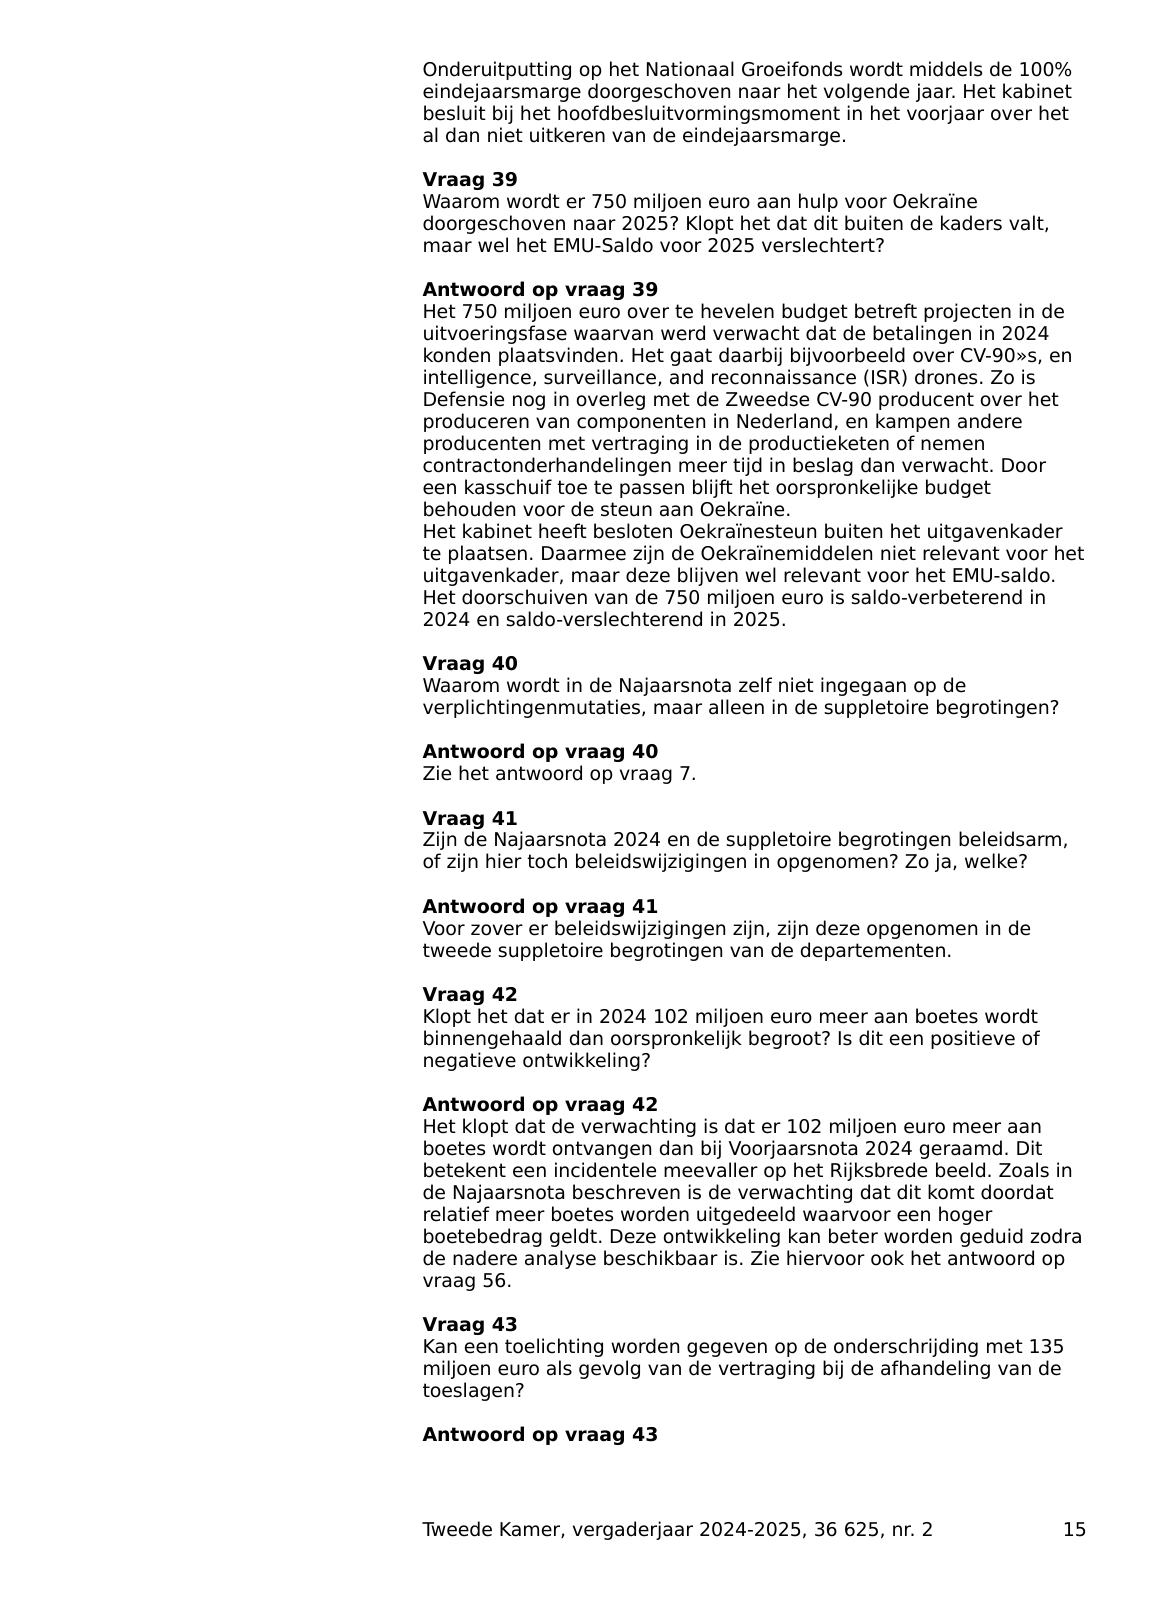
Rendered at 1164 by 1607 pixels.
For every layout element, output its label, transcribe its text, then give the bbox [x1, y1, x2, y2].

text Zie het antwoord op vraag 7. [422, 763, 1087, 785]
text Vraag 41 [422, 807, 1087, 829]
text Zijn de Najaarsnota 2024 en de suppletoire begrotingen beleidsarm, of zijn hier toch beleidswijzigingen in opgenomen? Zo ja, welke? [422, 829, 1087, 873]
text Antwoord op vraag 40 [422, 741, 1087, 763]
text Antwoord op vraag 39 [422, 279, 1087, 301]
text Vraag 43 [422, 1314, 1087, 1336]
text Antwoord op vraag 41 [422, 896, 1087, 917]
text Vraag 39 [422, 169, 1087, 191]
text Voor zover er beleidswijzigingen zijn, zijn deze opgenomen in de tweede suppletoire begrotingen van de departementen. [422, 917, 1087, 961]
text Waarom wordt er 750 miljoen euro aan hulp voor Oekraïne doorgeschoven naar 2025? Klopt het dat dit buiten de kaders valt, maar wel het EMU-Saldo voor 2025 verslechtert? [422, 191, 1087, 257]
text Het kabinet heeft besloten Oekraïnesteun buiten het uitgavenkader te plaatsen. Daarmee zijn de Oekraïnemiddelen niet relevant voor het uitgavenkader, maar deze blijven wel relevant voor het EMU-saldo. Het doorschuiven van de 750 miljoen euro is saldo-verbeterend in 2024 en saldo-verslechterend in 2025. [422, 521, 1087, 631]
text Het klopt dat de verwachting is dat er 102 miljoen euro meer aan boetes wordt ontvangen dan bij Voorjaarsnota 2024 geraamd. Dit betekent een incidentele meevaller op het Rijksbrede beeld. Zoals in de Najaarsnota beschreven is de verwachting dat dit komt doordat relatief meer boetes worden uitgedeeld waarvoor een hoger boetebedrag geldt. Deze ontwikkeling kan beter worden geduid zodra de nadere analyse beschikbaar is. Zie hiervoor ook het antwoord op vraag 56. [422, 1116, 1087, 1292]
text Antwoord op vraag 42 [422, 1094, 1087, 1116]
text Antwoord op vraag 43 [422, 1424, 1087, 1446]
text Vraag 42 [422, 984, 1087, 1006]
text Het 750 miljoen euro over te hevelen budget betreft projecten in de uitvoeringsfase waarvan werd verwacht dat de betalingen in 2024 konden plaatsvinden. Het gaat daarbij bijvoorbeeld over CV-90»s, en intelligence, surveillance, and reconnaissance (ISR) drones. Zo is Defensie nog in overleg met de Zweedse CV-90 producent over het produceren van componenten in Nederland, en kampen andere producenten met vertraging in de productieketen of nemen contractonderhandelingen meer tijd in beslag dan verwacht. Door een kasschuif toe te passen blijft het oorspronkelijke budget behouden voor de steun aan Oekraïne. [422, 301, 1087, 521]
text Vraag 40 [422, 653, 1087, 675]
text Waarom wordt in de Najaarsnota zelf niet ingegaan op de verplichtingenmutaties, maar alleen in de suppletoire begrotingen? [422, 675, 1087, 719]
text Klopt het dat er in 2024 102 miljoen euro meer aan boetes wordt binnengehaald dan oorspronkelijk begroot? Is dit een positieve of negatieve ontwikkeling? [422, 1006, 1087, 1072]
text Onderuitputting op het Nationaal Groeifonds wordt middels de 100% eindejaarsmarge doorgeschoven naar het volgende jaar. Het kabinet besluit bij het hoofdbesluitvormingsmoment in het voorjaar over het al dan niet uitkeren van de eindejaarsmarge. [422, 59, 1087, 147]
text Kan een toelichting worden gegeven op de onderschrijding met 135 miljoen euro als gevolg van de vertraging bij de afhandeling van de toeslagen? [422, 1336, 1087, 1402]
